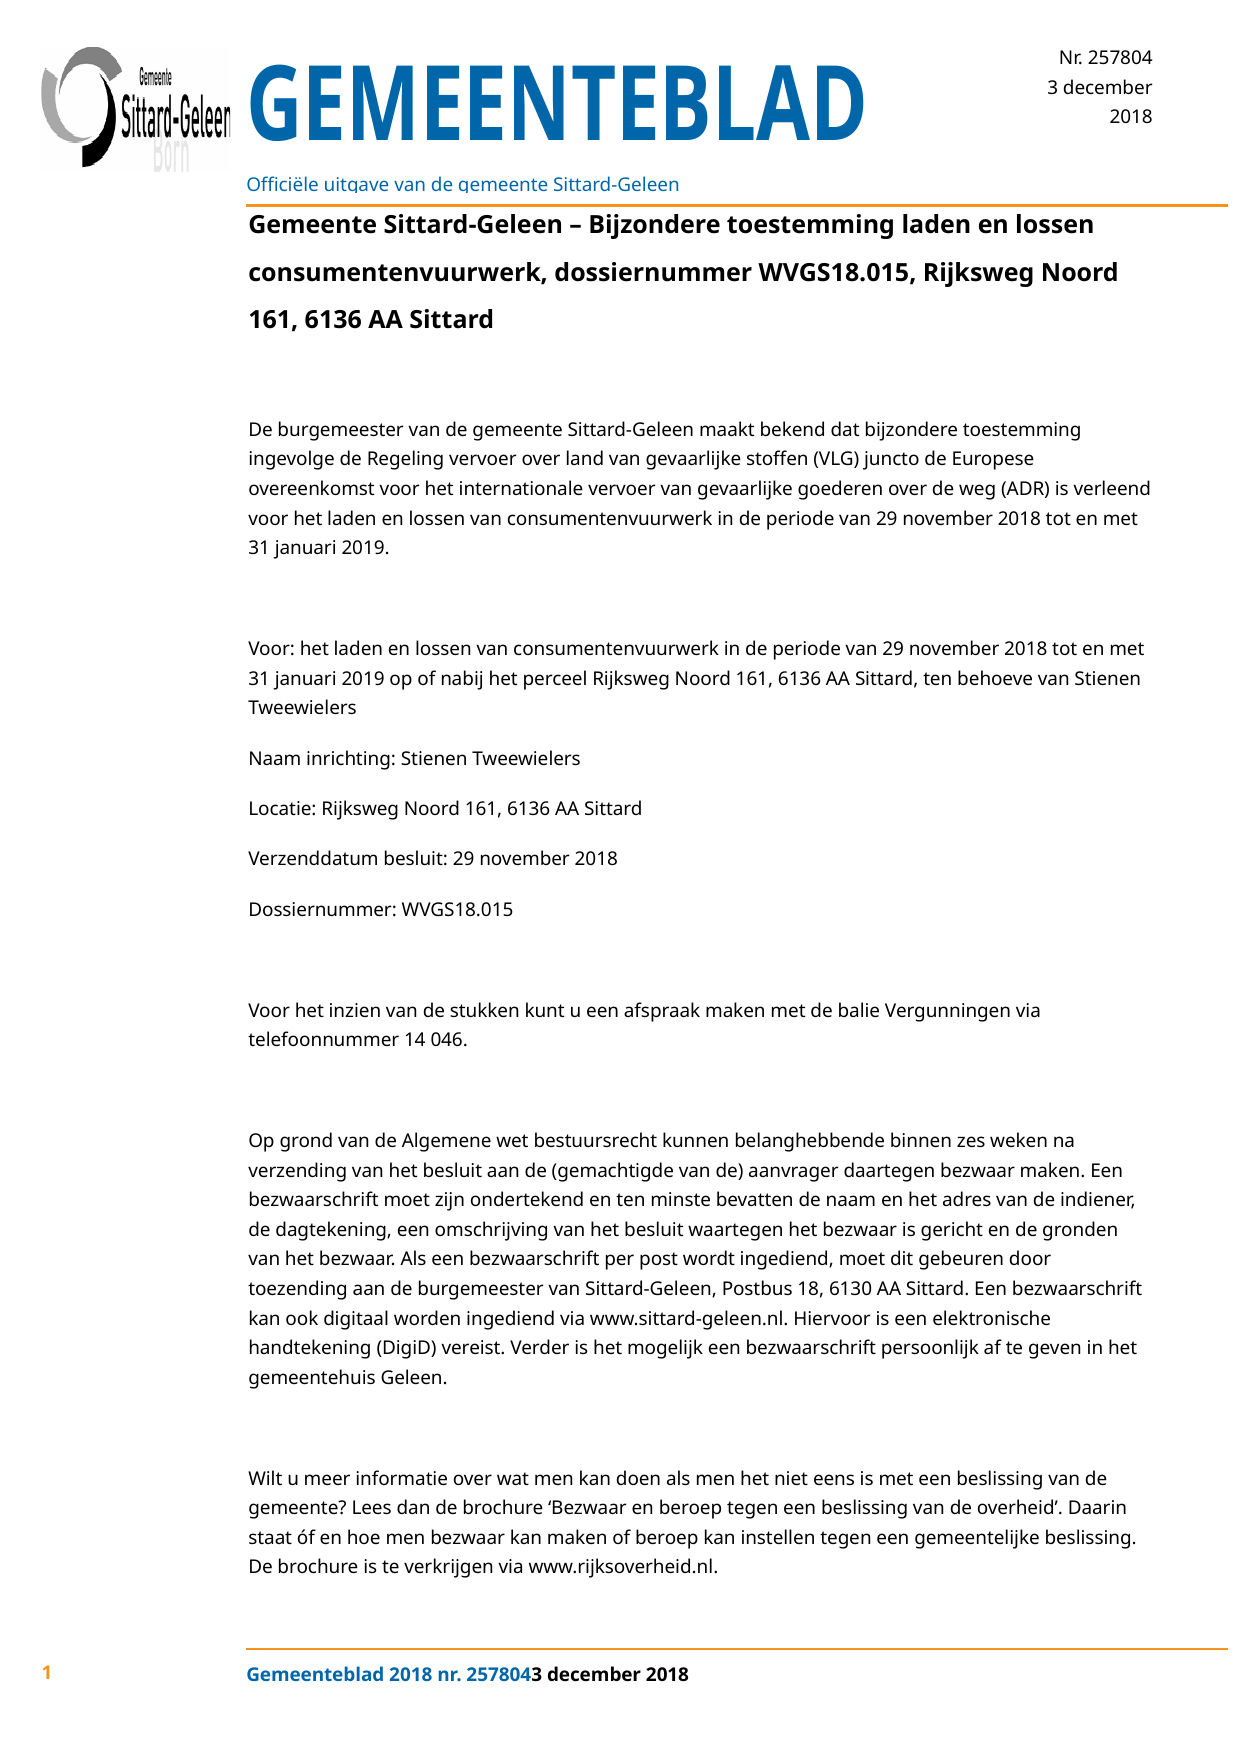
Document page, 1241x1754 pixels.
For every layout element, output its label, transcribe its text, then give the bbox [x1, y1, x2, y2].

text Dossiernummer: WVGS18.015 [248, 896, 1152, 922]
text Wilt u meer informatie over wat men kan doen als men het niet eens is met een beslissing van de gemeente? Lees dan de brochure ‘Bezwaar en beroep tegen een beslissing van de overheid’. Daarin staat óf en hoe men bezwaar kan maken of beroep kan instellen tegen een gemeentelijke beslissing. De brochure is te verkrijgen via www.rijksoverheid.nl. [248, 1465, 1152, 1579]
text Locatie: Rijksweg Noord 161, 6136 AA Sittard [248, 795, 1152, 821]
text Voor: het laden en lossen van consumentenvuurwerk in de periode van 29 november 2018 tot en met 31 januari 2019 op of nabij het perceel Rijksweg Noord 161, 6136 AA Sittard, ten behoeve van Stienen Tweewielers [248, 635, 1152, 720]
text Op grond van de Algemene wet bestuursrecht kunnen belanghebbende binnen zes weken na verzending van het besluit aan de (gemachtigde van de) aanvrager daartegen bezwaar maken. Een bezwaarschrift moet zijn ondertekend en ten minste bevatten de naam en het adres van de indiener, de dagtekening, een omschrijving van het besluit waartegen het bezwaar is gericht en de gronden van het bezwaar. Als een bezwaarschrift per post wordt ingediend, moet dit gebeuren door toezending aan de burgemeester van Sittard-Geleen, Postbus 18, 6130 AA Sittard. Een bezwaarschrift kan ook digitaal worden ingediend via www.sittard-geleen.nl. Hiervoor is een elektronische handtekening (DigiD) vereist. Verder is het mogelijk een bezwaarschrift persoonlijk af te geven in het gemeentehuis Geleen. [248, 1127, 1152, 1389]
picture [41, 47, 231, 172]
text Voor het inzien van de stukken kunt u een afspraak maken met de balie Vergunningen via telefoonnummer 14 046. [248, 997, 1152, 1052]
text Verzenddatum besluit: 29 november 2018 [248, 846, 1152, 871]
text Naam inrichting: Stienen Tweewielers [248, 745, 1152, 770]
text Gemeente Sittard-Geleen – Bijzondere toestemming laden en lossen consumentenvuurwerk, dossiernummer WVGS18.015, Rijksweg Noord 161, 6136 AA Sittard [248, 207, 1152, 336]
text De burgemeester van de gemeente Sittard-Geleen maakt bekend dat bijzondere toestemming ingevolge de Regeling vervoer over land van gevaarlijke stoffen (VLG) juncto de Europese overeenkomst voor het internationale vervoer van gevaarlijke goederen over de weg (ADR) is verleend voor het laden en lossen van consumentenvuurwerk in de periode van 29 november 2018 tot en met 31 januari 2019. [248, 416, 1152, 560]
